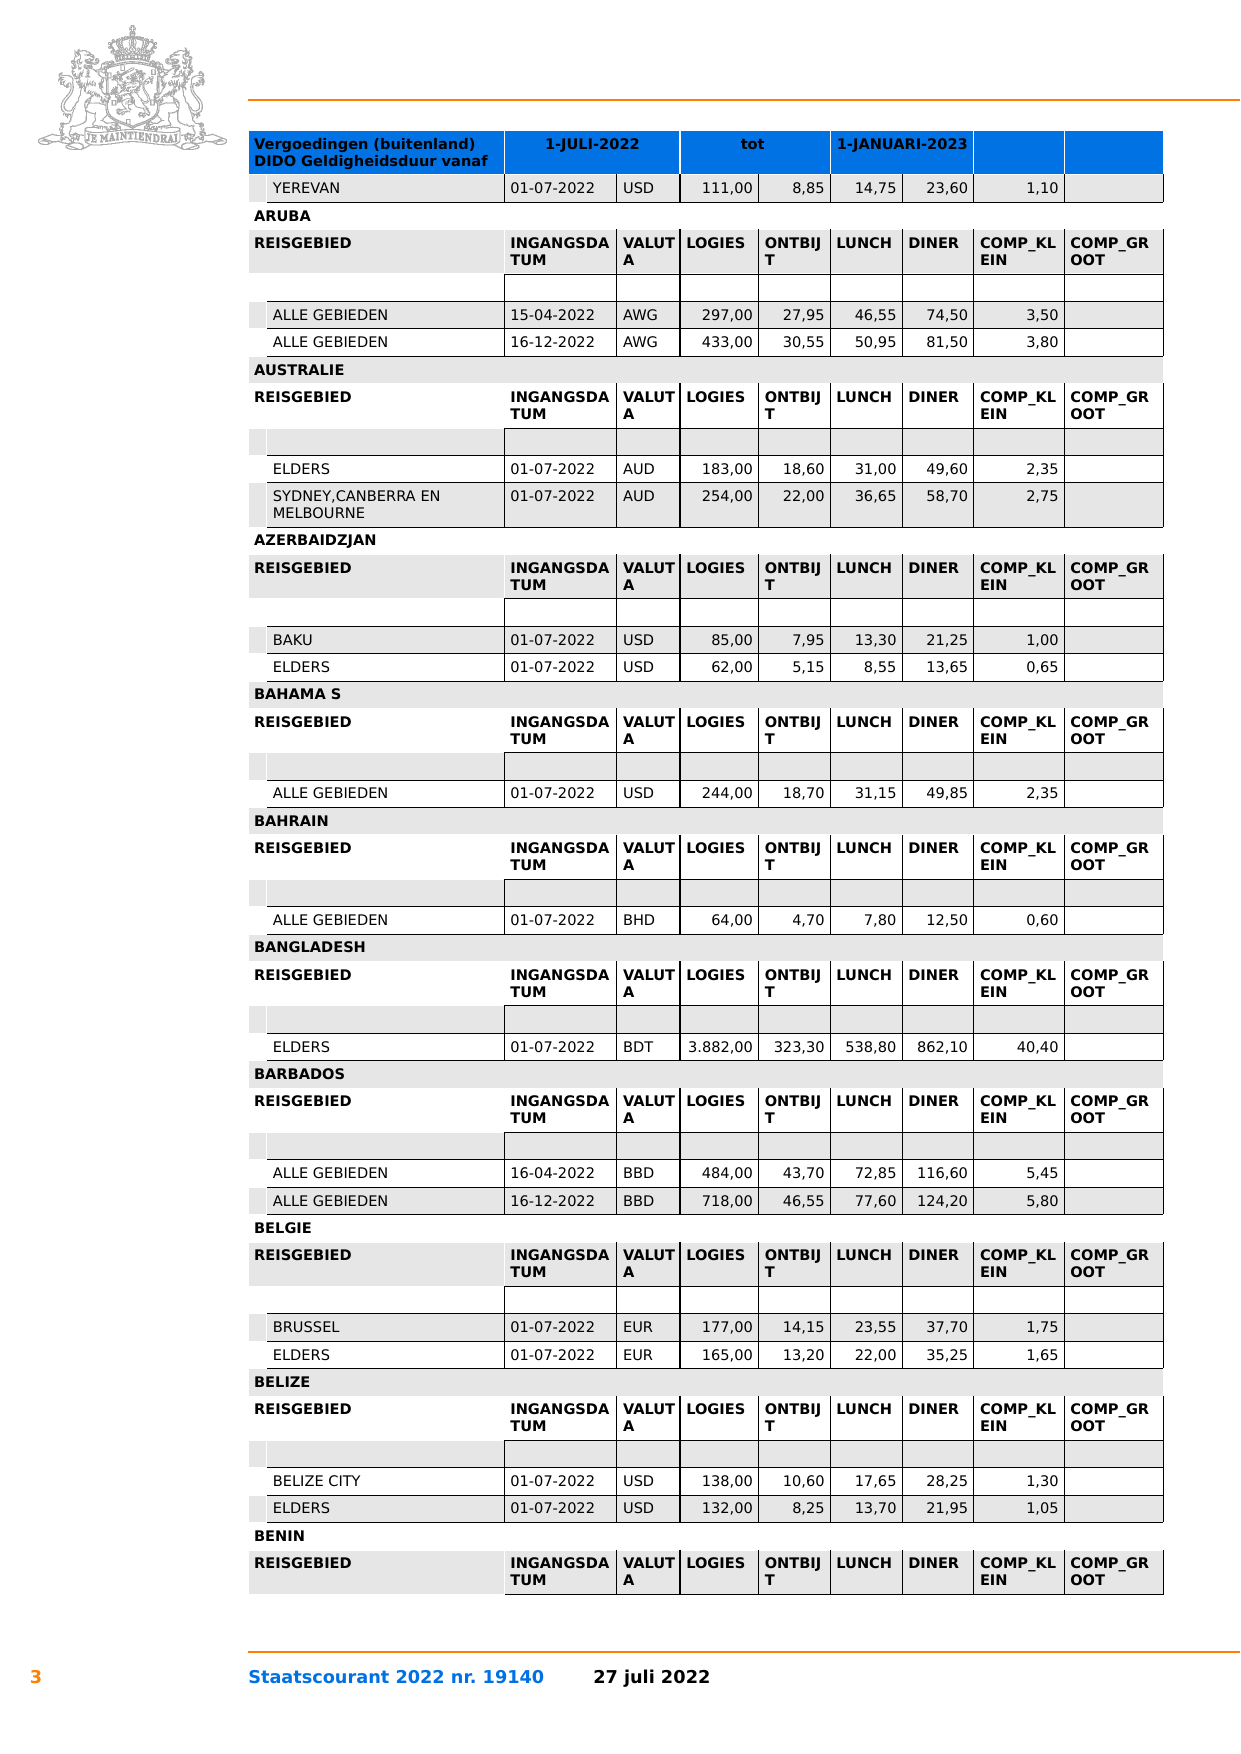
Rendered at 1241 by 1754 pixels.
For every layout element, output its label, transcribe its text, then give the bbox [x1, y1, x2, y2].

table_cell 72,85 [831, 1160, 902, 1187]
table_cell BBD [617, 1188, 679, 1214]
table_cell 3,50 [974, 302, 1064, 328]
table_cell AUD [617, 456, 679, 482]
table_cell 111,00 [681, 175, 758, 202]
table_cell 35,25 [903, 1342, 973, 1368]
table_cell [249, 483, 266, 527]
table_cell 50,95 [831, 329, 902, 356]
table_cell [505, 880, 616, 906]
table_cell [505, 599, 616, 626]
table_cell LUNCH [831, 1397, 902, 1440]
table_cell 13,65 [903, 654, 973, 681]
table_header [974, 131, 1064, 174]
table_cell [249, 599, 266, 626]
table_cell 14,15 [759, 1314, 830, 1341]
table_cell REISGEBIED [249, 836, 504, 879]
table_cell BDT [617, 1034, 679, 1060]
table_cell VALUTA [617, 1397, 679, 1440]
picture [38, 25, 227, 150]
table_cell 1,00 [974, 627, 1064, 653]
table_cell LOGIES [681, 1243, 758, 1286]
table_cell [267, 880, 504, 906]
table_cell [759, 880, 830, 906]
table_cell [759, 1133, 830, 1159]
table_cell 17,65 [831, 1468, 902, 1495]
table_cell ELDERS [267, 654, 504, 681]
table_cell [249, 1468, 266, 1495]
table_cell LOGIES [681, 962, 758, 1005]
table_cell 124,20 [903, 1188, 973, 1214]
table_header 1-JANUARI-2023 [831, 131, 973, 174]
table_cell [617, 275, 679, 301]
table_cell [1065, 781, 1163, 807]
table_cell 40,40 [974, 1034, 1064, 1060]
table_cell [1065, 175, 1163, 202]
table_cell DINER [903, 709, 973, 752]
table_cell [831, 1287, 902, 1313]
table_cell 18,60 [759, 456, 830, 482]
table_cell [1065, 1441, 1163, 1467]
table_cell [249, 175, 266, 202]
table_cell [1065, 275, 1163, 301]
table_cell 01-07-2022 [505, 654, 616, 681]
table_cell LOGIES [681, 1089, 758, 1132]
table_cell 36,65 [831, 483, 902, 527]
table_cell VALUTA [617, 836, 679, 879]
table_cell [974, 880, 1064, 906]
table_cell [249, 1314, 266, 1341]
table_cell COMP_KLEIN [974, 230, 1064, 273]
table_cell [617, 429, 679, 455]
table_cell 01-07-2022 [505, 627, 616, 653]
table_cell 01-07-2022 [505, 1496, 616, 1522]
table_cell 46,55 [831, 302, 902, 328]
table_cell [249, 654, 266, 681]
table_cell EUR [617, 1314, 679, 1341]
table_cell COMP_GROOT [1065, 230, 1163, 273]
table_cell 538,80 [831, 1034, 902, 1060]
table_cell 77,60 [831, 1188, 902, 1214]
table_cell [1065, 1006, 1163, 1033]
table_cell BAKU [267, 627, 504, 653]
table_cell ELDERS [267, 1034, 504, 1060]
table_cell 13,30 [831, 627, 902, 653]
table_cell [249, 880, 266, 906]
table_cell 01-07-2022 [505, 1468, 616, 1495]
table_cell ONTBIJT [759, 230, 830, 273]
table_cell ALLE GEBIEDEN [267, 1160, 504, 1187]
table_cell USD [617, 627, 679, 653]
table_cell 10,60 [759, 1468, 830, 1495]
table_cell [249, 1441, 266, 1467]
table_cell 2,35 [974, 781, 1064, 807]
table_cell [249, 456, 266, 482]
table_cell [759, 753, 830, 780]
table_cell 18,70 [759, 781, 830, 807]
table_cell ELDERS [267, 1342, 504, 1368]
table_cell 0,60 [974, 907, 1064, 934]
table_cell ONTBIJT [759, 1089, 830, 1132]
table_cell [974, 599, 1064, 626]
table_cell LUNCH [831, 962, 902, 1005]
table_cell [903, 1441, 973, 1467]
table_cell COMP_GROOT [1065, 962, 1163, 1005]
table_cell 2,75 [974, 483, 1064, 527]
table_cell LUNCH [831, 709, 902, 752]
table_cell BANGLADESH [249, 935, 1163, 961]
table_cell 5,80 [974, 1188, 1064, 1214]
table_cell [1065, 880, 1163, 906]
table_cell [1065, 1188, 1163, 1214]
table_cell INGANGSDATUM [505, 555, 616, 598]
table_cell [759, 275, 830, 301]
table_cell 862,10 [903, 1034, 973, 1060]
table_cell 5,15 [759, 654, 830, 681]
table_cell [267, 1441, 504, 1467]
table_cell VALUTA [617, 1551, 679, 1594]
table_cell SYDNEY,CANBERRA EN MELBOURNE [267, 483, 504, 527]
table_cell 49,85 [903, 781, 973, 807]
table_cell [974, 1441, 1064, 1467]
table_cell COMP_GROOT [1065, 836, 1163, 879]
table_cell 27,95 [759, 302, 830, 328]
table_cell DINER [903, 230, 973, 273]
table_cell ELDERS [267, 1496, 504, 1522]
table_cell 74,50 [903, 302, 973, 328]
table_cell [267, 1006, 504, 1033]
table_cell [505, 1441, 616, 1467]
table_cell [249, 1160, 266, 1187]
table_cell [1065, 1287, 1163, 1313]
table_cell [249, 907, 266, 934]
table_cell 30,55 [759, 329, 830, 356]
table_cell [249, 781, 266, 807]
table_cell 46,55 [759, 1188, 830, 1214]
table_cell [1065, 1034, 1163, 1060]
table_cell 43,70 [759, 1160, 830, 1187]
table_cell [617, 1287, 679, 1313]
table_cell VALUTA [617, 384, 679, 427]
table_cell BELIZE CITY [267, 1468, 504, 1495]
table_cell ONTBIJT [759, 962, 830, 1005]
table_cell 01-07-2022 [505, 175, 616, 202]
table_cell DINER [903, 555, 973, 598]
table_cell USD [617, 175, 679, 202]
table_cell BBD [617, 1160, 679, 1187]
table_cell [249, 1006, 266, 1033]
table_cell 138,00 [681, 1468, 758, 1495]
table_cell [759, 1441, 830, 1467]
table_cell COMP_KLEIN [974, 962, 1064, 1005]
table_header Vergoedingen (buitenland) DIDO Geldigheidsduur vanaf [249, 131, 504, 174]
table_cell REISGEBIED [249, 1089, 504, 1132]
table_cell [974, 429, 1064, 455]
table_cell 21,25 [903, 627, 973, 653]
table_cell LOGIES [681, 1551, 758, 1594]
table_cell [974, 1287, 1064, 1313]
table_cell [831, 429, 902, 455]
table_cell BELGIE [249, 1215, 1163, 1242]
table_cell [249, 275, 266, 301]
table_header tot [681, 131, 830, 174]
table_cell ALLE GEBIEDEN [267, 329, 504, 356]
table_cell INGANGSDATUM [505, 1397, 616, 1440]
table_cell VALUTA [617, 1089, 679, 1132]
table_cell COMP_KLEIN [974, 384, 1064, 427]
table_cell [1065, 302, 1163, 328]
table_cell [831, 275, 902, 301]
table_cell ARUBA [249, 203, 1163, 229]
table_cell ONTBIJT [759, 555, 830, 598]
table_cell COMP_GROOT [1065, 1397, 1163, 1440]
table_cell 484,00 [681, 1160, 758, 1187]
table_cell [831, 1133, 902, 1159]
table_cell 12,50 [903, 907, 973, 934]
table_cell 183,00 [681, 456, 758, 482]
table_cell VALUTA [617, 709, 679, 752]
table_cell [831, 1441, 902, 1467]
table_cell USD [617, 1468, 679, 1495]
table_cell 1,65 [974, 1342, 1064, 1368]
table_cell INGANGSDATUM [505, 709, 616, 752]
table_cell [267, 753, 504, 780]
table_cell [1065, 627, 1163, 653]
table_cell COMP_GROOT [1065, 1243, 1163, 1286]
table_cell [249, 753, 266, 780]
table_cell 433,00 [681, 329, 758, 356]
table_cell 1,30 [974, 1468, 1064, 1495]
table_cell [1065, 654, 1163, 681]
table_cell 01-07-2022 [505, 781, 616, 807]
table_cell [505, 753, 616, 780]
table_cell INGANGSDATUM [505, 230, 616, 273]
table_cell [759, 1006, 830, 1033]
table_cell 3.882,00 [681, 1034, 758, 1060]
table_cell LOGIES [681, 709, 758, 752]
table_cell REISGEBIED [249, 555, 504, 598]
table_cell [831, 1006, 902, 1033]
table_cell ONTBIJT [759, 1243, 830, 1286]
table_cell [831, 880, 902, 906]
table_cell 718,00 [681, 1188, 758, 1214]
table_cell DINER [903, 384, 973, 427]
table_cell COMP_KLEIN [974, 836, 1064, 879]
table_cell COMP_GROOT [1065, 709, 1163, 752]
table_cell [267, 275, 504, 301]
table_cell 8,25 [759, 1496, 830, 1522]
table_cell [974, 1133, 1064, 1159]
table_cell 01-07-2022 [505, 907, 616, 934]
table_cell DINER [903, 1243, 973, 1286]
table_cell [1065, 429, 1163, 455]
table_cell 116,60 [903, 1160, 973, 1187]
table_cell [903, 599, 973, 626]
table_cell 2,35 [974, 456, 1064, 482]
table_cell 21,95 [903, 1496, 973, 1522]
table_cell AWG [617, 329, 679, 356]
table_cell [267, 599, 504, 626]
table_cell 132,00 [681, 1496, 758, 1522]
table_cell INGANGSDATUM [505, 1551, 616, 1594]
table_cell [759, 599, 830, 626]
table_cell 7,95 [759, 627, 830, 653]
table_cell 1,10 [974, 175, 1064, 202]
table_cell [249, 1188, 266, 1214]
table_cell [617, 1441, 679, 1467]
table_cell REISGEBIED [249, 709, 504, 752]
table_cell INGANGSDATUM [505, 1243, 616, 1286]
table_cell 1,75 [974, 1314, 1064, 1341]
table_cell [681, 880, 758, 906]
table_cell [1065, 1496, 1163, 1522]
table_cell [681, 599, 758, 626]
table_cell VALUTA [617, 962, 679, 1005]
table_cell COMP_KLEIN [974, 1551, 1064, 1594]
table_cell VALUTA [617, 230, 679, 273]
table_cell YEREVAN [267, 175, 504, 202]
table_cell LUNCH [831, 230, 902, 273]
table_cell ELDERS [267, 456, 504, 482]
table_cell COMP_KLEIN [974, 555, 1064, 598]
table_cell 16-12-2022 [505, 1188, 616, 1214]
table_cell 01-07-2022 [505, 1314, 616, 1341]
table_cell ONTBIJT [759, 1551, 830, 1594]
table_cell COMP_GROOT [1065, 1551, 1163, 1594]
table_cell [617, 599, 679, 626]
table_cell COMP_KLEIN [974, 709, 1064, 752]
table_cell [974, 753, 1064, 780]
table_cell [974, 275, 1064, 301]
table_cell [1065, 1160, 1163, 1187]
table_cell ONTBIJT [759, 836, 830, 879]
table_cell LOGIES [681, 1397, 758, 1440]
table_cell AUD [617, 483, 679, 527]
table_cell LUNCH [831, 836, 902, 879]
table_cell [903, 1006, 973, 1033]
table_cell 31,00 [831, 456, 902, 482]
table_cell ALLE GEBIEDEN [267, 907, 504, 934]
table_cell ONTBIJT [759, 1397, 830, 1440]
table_cell VALUTA [617, 1243, 679, 1286]
table_cell 37,70 [903, 1314, 973, 1341]
table_cell LUNCH [831, 555, 902, 598]
table_cell [1065, 483, 1163, 527]
table_cell [249, 429, 266, 455]
table_cell [681, 1006, 758, 1033]
table_cell 22,00 [831, 1342, 902, 1368]
table_cell DINER [903, 1551, 973, 1594]
table_cell INGANGSDATUM [505, 384, 616, 427]
table_cell [505, 1287, 616, 1313]
table_cell DINER [903, 1089, 973, 1132]
table_cell 1,05 [974, 1496, 1064, 1522]
table_cell DINER [903, 836, 973, 879]
table_cell AWG [617, 302, 679, 328]
table_cell LOGIES [681, 230, 758, 273]
table_cell BARBADOS [249, 1061, 1163, 1088]
table_cell LUNCH [831, 1243, 902, 1286]
table_cell 85,00 [681, 627, 758, 653]
table_cell 23,60 [903, 175, 973, 202]
table_header [1065, 131, 1163, 174]
table_cell 23,55 [831, 1314, 902, 1341]
table_cell 8,85 [759, 175, 830, 202]
table_cell [249, 1287, 266, 1313]
table_cell [617, 753, 679, 780]
table_cell REISGEBIED [249, 230, 504, 273]
table_cell [759, 1287, 830, 1313]
table_cell BRUSSEL [267, 1314, 504, 1341]
table_cell 01-07-2022 [505, 483, 616, 527]
table_cell ALLE GEBIEDEN [267, 781, 504, 807]
table_header 1-JULI-2022 [505, 131, 679, 174]
table_cell COMP_GROOT [1065, 555, 1163, 598]
table_cell LOGIES [681, 555, 758, 598]
table_cell ALLE GEBIEDEN [267, 1188, 504, 1214]
table_cell [903, 753, 973, 780]
table_cell 28,25 [903, 1468, 973, 1495]
table_cell [1065, 753, 1163, 780]
table_cell 254,00 [681, 483, 758, 527]
table_cell [249, 302, 266, 328]
table_cell 0,65 [974, 654, 1064, 681]
table_cell [617, 1133, 679, 1159]
table_cell 15-04-2022 [505, 302, 616, 328]
table_cell [681, 1287, 758, 1313]
table_cell 297,00 [681, 302, 758, 328]
table_cell [759, 429, 830, 455]
table_cell USD [617, 1496, 679, 1522]
table_cell 01-07-2022 [505, 456, 616, 482]
table_cell [505, 275, 616, 301]
table_cell 3,80 [974, 329, 1064, 356]
table_cell [1065, 1342, 1163, 1368]
table_cell REISGEBIED [249, 962, 504, 1005]
table_cell [1065, 456, 1163, 482]
table_cell 81,50 [903, 329, 973, 356]
table_cell DINER [903, 1397, 973, 1440]
table_cell AZERBAIDZJAN [249, 528, 1163, 554]
table_cell 13,20 [759, 1342, 830, 1368]
table_cell [505, 1006, 616, 1033]
table_cell [681, 275, 758, 301]
table_cell [617, 1006, 679, 1033]
table_cell [249, 1496, 266, 1522]
table_cell LUNCH [831, 1089, 902, 1132]
table_cell BENIN [249, 1523, 1163, 1549]
table_cell 177,00 [681, 1314, 758, 1341]
table_cell COMP_KLEIN [974, 1397, 1064, 1440]
table_cell 13,70 [831, 1496, 902, 1522]
table_cell BAHAMA S [249, 682, 1163, 708]
table_cell INGANGSDATUM [505, 962, 616, 1005]
table_cell [903, 275, 973, 301]
table_cell LUNCH [831, 1551, 902, 1594]
table_cell 16-12-2022 [505, 329, 616, 356]
table_cell 49,60 [903, 456, 973, 482]
table_cell 7,80 [831, 907, 902, 934]
table_cell USD [617, 654, 679, 681]
table_cell [831, 599, 902, 626]
table_cell LOGIES [681, 384, 758, 427]
table_cell 16-04-2022 [505, 1160, 616, 1187]
table_cell [831, 753, 902, 780]
table_cell BHD [617, 907, 679, 934]
table_cell USD [617, 781, 679, 807]
table_cell 01-07-2022 [505, 1342, 616, 1368]
table_cell DINER [903, 962, 973, 1005]
table_cell 323,30 [759, 1034, 830, 1060]
table_cell LUNCH [831, 384, 902, 427]
table_cell VALUTA [617, 555, 679, 598]
table_cell [617, 880, 679, 906]
table_cell [267, 1133, 504, 1159]
table_cell 01-07-2022 [505, 1034, 616, 1060]
table_cell COMP_GROOT [1065, 1089, 1163, 1132]
table_cell ONTBIJT [759, 384, 830, 427]
table_cell 4,70 [759, 907, 830, 934]
table_cell REISGEBIED [249, 1397, 504, 1440]
table_cell [903, 429, 973, 455]
table_cell [249, 1034, 266, 1060]
table_cell BELIZE [249, 1369, 1163, 1396]
table_cell 22,00 [759, 483, 830, 527]
table_cell 64,00 [681, 907, 758, 934]
table_cell BAHRAIN [249, 808, 1163, 834]
table_cell INGANGSDATUM [505, 1089, 616, 1132]
table_cell [681, 753, 758, 780]
table_cell 8,55 [831, 654, 902, 681]
table_cell [249, 627, 266, 653]
table_cell [681, 1441, 758, 1467]
table_cell [681, 1133, 758, 1159]
table_cell [1065, 329, 1163, 356]
table_cell AUSTRALIE [249, 357, 1163, 383]
table_cell INGANGSDATUM [505, 836, 616, 879]
table_cell [974, 1006, 1064, 1033]
table_cell COMP_KLEIN [974, 1089, 1064, 1132]
table_cell [505, 1133, 616, 1159]
table_cell [1065, 1314, 1163, 1341]
table_cell 31,15 [831, 781, 902, 807]
table_cell [681, 429, 758, 455]
table_cell [1065, 599, 1163, 626]
table_cell REISGEBIED [249, 384, 504, 427]
table_cell [1065, 1133, 1163, 1159]
table_cell [903, 1133, 973, 1159]
table_cell [1065, 1468, 1163, 1495]
table_cell [249, 329, 266, 356]
table_cell [903, 1287, 973, 1313]
table_cell [249, 1342, 266, 1368]
table_cell REISGEBIED [249, 1551, 504, 1594]
table_cell 58,70 [903, 483, 973, 527]
table_cell [903, 880, 973, 906]
table_cell 14,75 [831, 175, 902, 202]
table_cell [267, 429, 504, 455]
table_cell REISGEBIED [249, 1243, 504, 1286]
table_cell [267, 1287, 504, 1313]
table_cell COMP_KLEIN [974, 1243, 1064, 1286]
table_cell 244,00 [681, 781, 758, 807]
table_cell [1065, 907, 1163, 934]
table_cell ONTBIJT [759, 709, 830, 752]
table_cell COMP_GROOT [1065, 384, 1163, 427]
table_cell ALLE GEBIEDEN [267, 302, 504, 328]
table_cell 5,45 [974, 1160, 1064, 1187]
table_cell 165,00 [681, 1342, 758, 1368]
table_cell [249, 1133, 266, 1159]
table_cell LOGIES [681, 836, 758, 879]
table_cell EUR [617, 1342, 679, 1368]
table_cell 62,00 [681, 654, 758, 681]
table_cell [505, 429, 616, 455]
